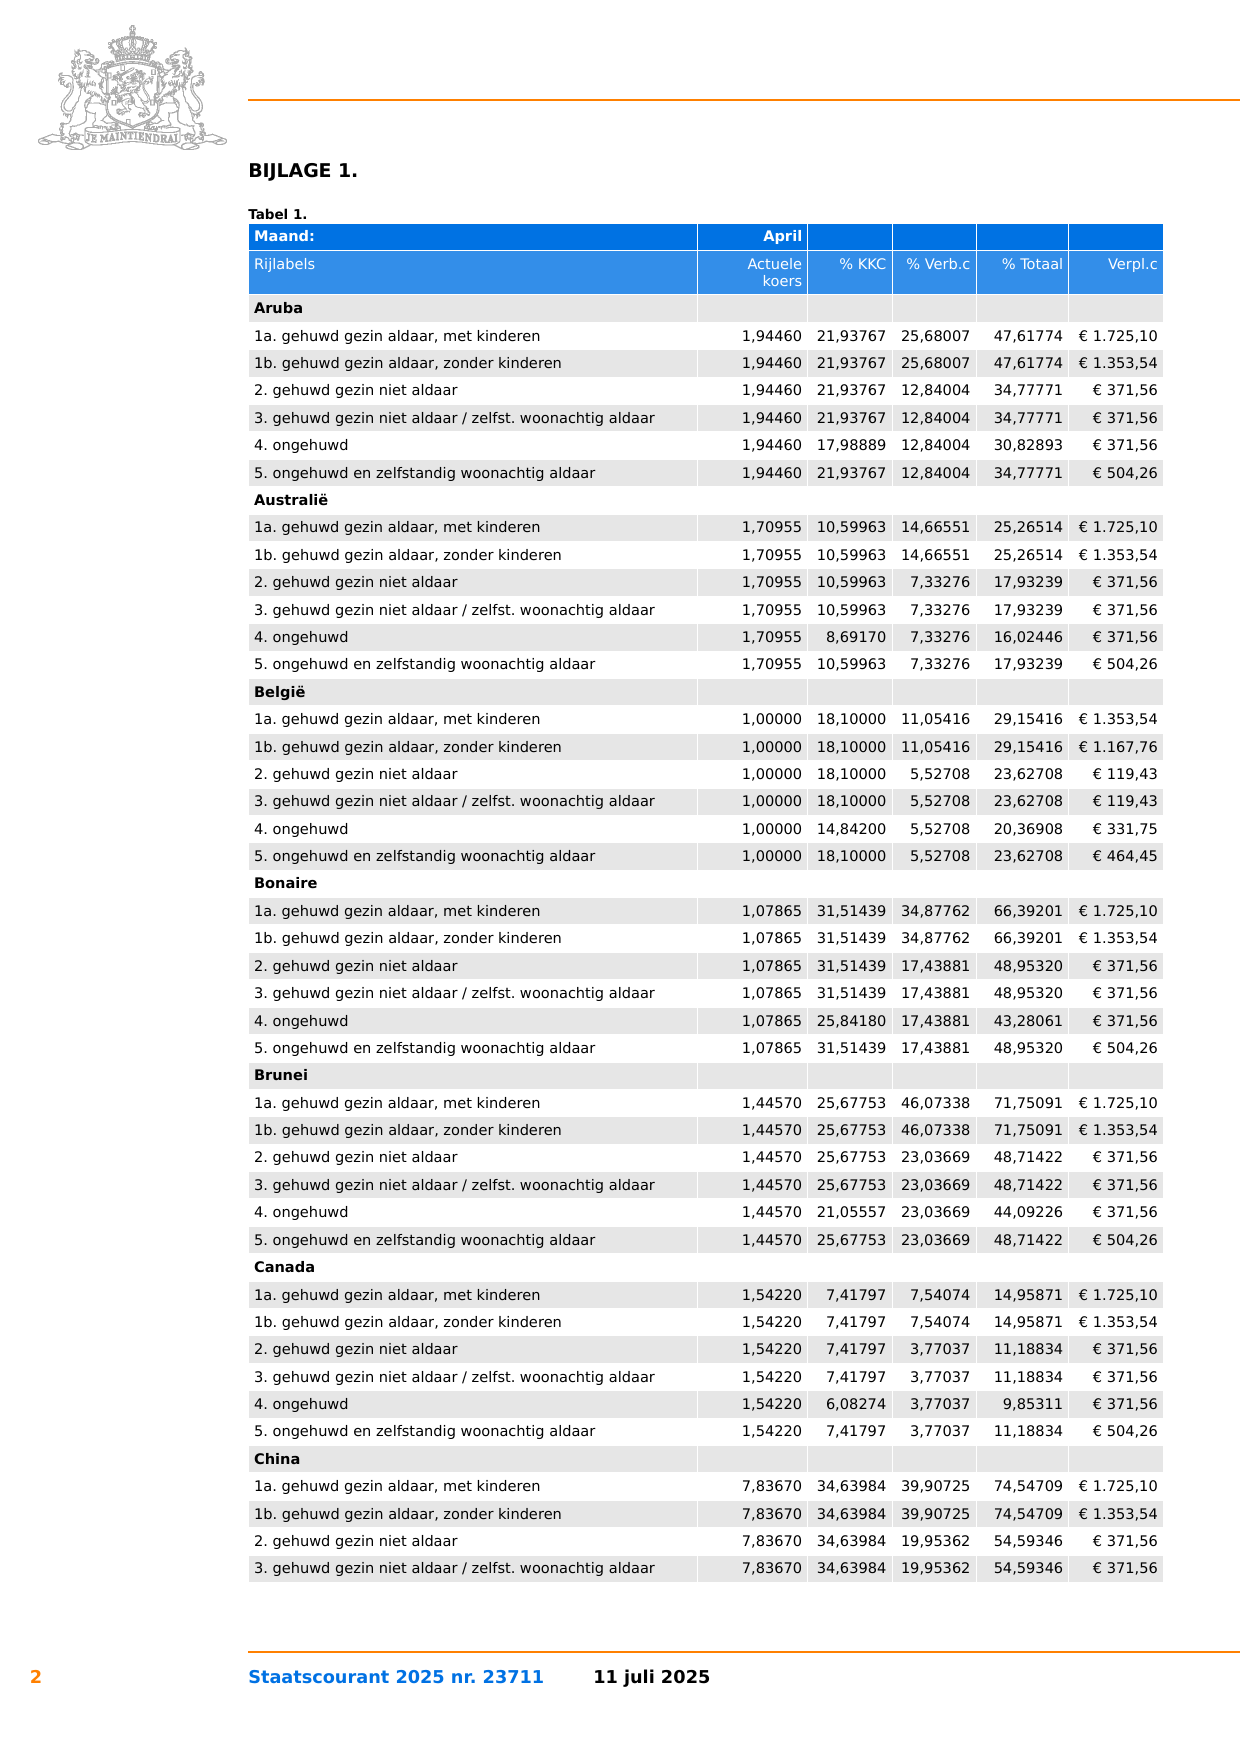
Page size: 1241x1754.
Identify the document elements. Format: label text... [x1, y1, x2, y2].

table_cell € 371,56 [1069, 1200, 1163, 1226]
table_cell [698, 1063, 807, 1089]
table_cell 11,18834 [977, 1364, 1068, 1390]
table_cell 1,70955 [698, 652, 807, 678]
table_cell € 371,56 [1069, 405, 1163, 431]
table_cell [808, 224, 892, 250]
table_cell 7,41797 [808, 1282, 892, 1308]
table_cell 19,95362 [893, 1556, 976, 1582]
table_cell 34,63984 [808, 1528, 892, 1554]
table_cell 11,05416 [893, 706, 976, 733]
table_cell 1,54220 [698, 1309, 807, 1335]
table_cell 21,93767 [808, 350, 892, 377]
table_cell [1069, 487, 1163, 513]
table_cell 1,94460 [698, 433, 807, 459]
table_cell € 371,56 [1069, 1364, 1163, 1390]
table_cell 12,84004 [893, 405, 976, 431]
table_cell 3. gehuwd gezin niet aldaar / zelfst. woonachtig aldaar [249, 405, 697, 431]
table_cell [1069, 1254, 1163, 1281]
table_cell % Totaal [977, 251, 1068, 294]
table_cell 1a. gehuwd gezin aldaar, met kinderen [249, 323, 697, 349]
table_cell [1069, 295, 1163, 322]
table_header Tabel 1. [248, 207, 1163, 223]
table_cell € 119,43 [1069, 789, 1163, 815]
table_cell € 1.725,10 [1069, 323, 1163, 349]
table_cell 16,02446 [977, 624, 1068, 651]
table_cell 11,18834 [977, 1336, 1068, 1363]
table_cell € 504,26 [1069, 1419, 1163, 1445]
table_cell 10,59963 [808, 515, 892, 541]
table_cell 25,68007 [893, 323, 976, 349]
table_cell 1b. gehuwd gezin aldaar, zonder kinderen [249, 734, 697, 760]
table_cell 2. gehuwd gezin niet aldaar [249, 761, 697, 787]
table_cell 25,67753 [808, 1227, 892, 1253]
table_cell € 371,56 [1069, 1556, 1163, 1582]
table_cell € 504,26 [1069, 1227, 1163, 1253]
table_cell 1,44570 [698, 1117, 807, 1144]
table_cell 39,90725 [893, 1474, 976, 1500]
table_cell 14,95871 [977, 1282, 1068, 1308]
table_cell 1b. gehuwd gezin aldaar, zonder kinderen [249, 1501, 697, 1527]
table_cell 3. gehuwd gezin niet aldaar / zelfst. woonachtig aldaar [249, 597, 697, 623]
table_cell 1,70955 [698, 624, 807, 651]
table_cell € 371,56 [1069, 433, 1163, 459]
table_cell [808, 1063, 892, 1089]
table_cell 2. gehuwd gezin niet aldaar [249, 953, 697, 979]
table_cell 29,15416 [977, 706, 1068, 733]
table_cell 8,69170 [808, 624, 892, 651]
table_cell België [249, 679, 697, 705]
table_cell 1,54220 [698, 1364, 807, 1390]
table_cell 1a. gehuwd gezin aldaar, met kinderen [249, 1474, 697, 1500]
table_cell [893, 295, 976, 322]
table_cell 5,52708 [893, 761, 976, 787]
table_cell Actuele koers [698, 251, 807, 294]
table_cell Bonaire [249, 871, 697, 897]
table_cell [893, 871, 976, 897]
table_cell 23,03669 [893, 1200, 976, 1226]
table_cell 1,94460 [698, 350, 807, 377]
table_cell 1,44570 [698, 1227, 807, 1253]
table_cell € 119,43 [1069, 761, 1163, 787]
table_cell 3. gehuwd gezin niet aldaar / zelfst. woonachtig aldaar [249, 1364, 697, 1390]
table_cell [808, 679, 892, 705]
table_cell 7,41797 [808, 1419, 892, 1445]
table_cell 5. ongehuwd en zelfstandig woonachtig aldaar [249, 1419, 697, 1445]
table_cell 17,93239 [977, 597, 1068, 623]
table_cell € 1.353,54 [1069, 1117, 1163, 1144]
table_cell [1069, 1446, 1163, 1472]
table_cell € 371,56 [1069, 1528, 1163, 1554]
table_cell € 1.353,54 [1069, 706, 1163, 733]
table_cell 19,95362 [893, 1528, 976, 1554]
table_cell 3. gehuwd gezin niet aldaar / zelfst. woonachtig aldaar [249, 789, 697, 815]
table_cell € 371,56 [1069, 1172, 1163, 1198]
table_cell 1,44570 [698, 1200, 807, 1226]
table_cell 31,51439 [808, 926, 892, 952]
table_cell 5,52708 [893, 789, 976, 815]
table_cell 7,33276 [893, 652, 976, 678]
table_cell 3. gehuwd gezin niet aldaar / zelfst. woonachtig aldaar [249, 1172, 697, 1198]
table_cell € 1.353,54 [1069, 1309, 1163, 1335]
table_cell € 1.725,10 [1069, 515, 1163, 541]
table_cell [1069, 679, 1163, 705]
table_cell 12,84004 [893, 460, 976, 486]
table_cell 2. gehuwd gezin niet aldaar [249, 1528, 697, 1554]
table_cell [808, 871, 892, 897]
table_cell 7,83670 [698, 1474, 807, 1500]
table_cell 14,84200 [808, 816, 892, 842]
table_cell 34,77771 [977, 460, 1068, 486]
table_cell 31,51439 [808, 980, 892, 1007]
table_cell Canada [249, 1254, 697, 1281]
table_cell € 1.725,10 [1069, 1090, 1163, 1116]
table_cell 1,70955 [698, 569, 807, 596]
table_cell 10,59963 [808, 652, 892, 678]
table_cell Rijlabels [249, 251, 697, 294]
table_cell 48,95320 [977, 980, 1068, 1007]
table_cell 48,71422 [977, 1227, 1068, 1253]
table_cell [808, 1254, 892, 1281]
table_cell 1,44570 [698, 1145, 807, 1171]
table_cell 25,68007 [893, 350, 976, 377]
table_cell 1,70955 [698, 597, 807, 623]
table_cell 4. ongehuwd [249, 433, 697, 459]
table_cell 7,33276 [893, 597, 976, 623]
table_cell 34,63984 [808, 1501, 892, 1527]
table_cell 1,00000 [698, 843, 807, 870]
table_cell [698, 487, 807, 513]
table_cell 74,54709 [977, 1474, 1068, 1500]
table_cell [1069, 871, 1163, 897]
table_cell 21,93767 [808, 460, 892, 486]
table_cell € 371,56 [1069, 1145, 1163, 1171]
table_cell 1,94460 [698, 405, 807, 431]
table_cell 6,08274 [808, 1391, 892, 1418]
table_cell 25,67753 [808, 1145, 892, 1171]
table_cell 20,36908 [977, 816, 1068, 842]
table_cell 4. ongehuwd [249, 1391, 697, 1418]
table_cell 1b. gehuwd gezin aldaar, zonder kinderen [249, 350, 697, 377]
table_cell 34,63984 [808, 1556, 892, 1582]
table_cell 14,66551 [893, 515, 976, 541]
table_cell [977, 1446, 1068, 1472]
table_cell 34,87762 [893, 926, 976, 952]
table_cell 1a. gehuwd gezin aldaar, met kinderen [249, 1282, 697, 1308]
table_cell April [698, 224, 807, 250]
table_cell 3,77037 [893, 1419, 976, 1445]
table_cell 66,39201 [977, 926, 1068, 952]
table_cell 21,05557 [808, 1200, 892, 1226]
table_cell 18,10000 [808, 706, 892, 733]
table_cell 3. gehuwd gezin niet aldaar / zelfst. woonachtig aldaar [249, 980, 697, 1007]
table_cell € 371,56 [1069, 1008, 1163, 1034]
table_cell 39,90725 [893, 1501, 976, 1527]
table_cell 14,66551 [893, 542, 976, 568]
table_cell 3,77037 [893, 1364, 976, 1390]
table_cell 1,07865 [698, 1008, 807, 1034]
table_cell 1b. gehuwd gezin aldaar, zonder kinderen [249, 1309, 697, 1335]
table_cell 12,84004 [893, 378, 976, 404]
table_cell 9,85311 [977, 1391, 1068, 1418]
table_cell 7,54074 [893, 1282, 976, 1308]
table_cell 1,70955 [698, 515, 807, 541]
table_cell € 371,56 [1069, 378, 1163, 404]
table_cell 25,67753 [808, 1090, 892, 1116]
table_cell € 1.725,10 [1069, 1474, 1163, 1500]
table_cell [698, 1254, 807, 1281]
table_cell 31,51439 [808, 953, 892, 979]
table_cell 1,07865 [698, 1035, 807, 1061]
table_cell 71,75091 [977, 1090, 1068, 1116]
table_cell 5,52708 [893, 843, 976, 870]
table_cell 18,10000 [808, 761, 892, 787]
table_cell 34,77771 [977, 405, 1068, 431]
table_cell 25,84180 [808, 1008, 892, 1034]
table_cell 5. ongehuwd en zelfstandig woonachtig aldaar [249, 1035, 697, 1061]
table_cell 1a. gehuwd gezin aldaar, met kinderen [249, 515, 697, 541]
table_cell % KKC [808, 251, 892, 294]
table_cell 2. gehuwd gezin niet aldaar [249, 569, 697, 596]
table_cell [977, 1063, 1068, 1089]
table_cell 74,54709 [977, 1501, 1068, 1527]
table_cell € 1.353,54 [1069, 1501, 1163, 1527]
table_cell 1,07865 [698, 953, 807, 979]
table_cell 1a. gehuwd gezin aldaar, met kinderen [249, 706, 697, 733]
table_cell € 504,26 [1069, 652, 1163, 678]
table_cell [977, 487, 1068, 513]
table_cell 3,77037 [893, 1336, 976, 1363]
table_cell 1b. gehuwd gezin aldaar, zonder kinderen [249, 542, 697, 568]
table_cell 4. ongehuwd [249, 624, 697, 651]
table_cell € 371,56 [1069, 624, 1163, 651]
table_cell 48,71422 [977, 1145, 1068, 1171]
table_cell 29,15416 [977, 734, 1068, 760]
table_cell € 504,26 [1069, 460, 1163, 486]
table_cell € 331,75 [1069, 816, 1163, 842]
table_cell 2. gehuwd gezin niet aldaar [249, 378, 697, 404]
table_cell Aruba [249, 295, 697, 322]
table_cell 71,75091 [977, 1117, 1068, 1144]
table_cell 7,33276 [893, 569, 976, 596]
table_cell 21,93767 [808, 323, 892, 349]
table_cell 23,62708 [977, 843, 1068, 870]
table_cell 17,43881 [893, 1035, 976, 1061]
table_cell [893, 1254, 976, 1281]
table_cell 17,43881 [893, 953, 976, 979]
table_cell 1,94460 [698, 323, 807, 349]
table_cell 1,00000 [698, 734, 807, 760]
table_cell 7,41797 [808, 1309, 892, 1335]
table_cell 25,26514 [977, 515, 1068, 541]
table_cell 23,03669 [893, 1145, 976, 1171]
table_cell [808, 1446, 892, 1472]
table_cell Verpl.c [1069, 251, 1163, 294]
table_cell 34,63984 [808, 1474, 892, 1500]
table_cell 18,10000 [808, 789, 892, 815]
table_cell Brunei [249, 1063, 697, 1089]
table_cell 7,83670 [698, 1528, 807, 1554]
table_cell [698, 871, 807, 897]
table_cell 7,41797 [808, 1336, 892, 1363]
table_cell 1,00000 [698, 706, 807, 733]
table_cell 1b. gehuwd gezin aldaar, zonder kinderen [249, 1117, 697, 1144]
table_cell € 371,56 [1069, 980, 1163, 1007]
picture [38, 25, 227, 150]
table_cell 43,28061 [977, 1008, 1068, 1034]
table_cell 34,77771 [977, 378, 1068, 404]
table_cell [977, 295, 1068, 322]
table_cell € 371,56 [1069, 1391, 1163, 1418]
table_cell 18,10000 [808, 734, 892, 760]
table_cell 1,07865 [698, 926, 807, 952]
table_cell 7,83670 [698, 1501, 807, 1527]
table_cell China [249, 1446, 697, 1472]
table_cell 3,77037 [893, 1391, 976, 1418]
table_cell € 371,56 [1069, 569, 1163, 596]
table_cell 46,07338 [893, 1117, 976, 1144]
table_cell € 1.725,10 [1069, 1282, 1163, 1308]
table_cell [698, 679, 807, 705]
table_cell 25,67753 [808, 1172, 892, 1198]
table_cell 1b. gehuwd gezin aldaar, zonder kinderen [249, 926, 697, 952]
table_cell [893, 487, 976, 513]
table_cell € 1.353,54 [1069, 350, 1163, 377]
table_cell 1,54220 [698, 1282, 807, 1308]
table_cell 3. gehuwd gezin niet aldaar / zelfst. woonachtig aldaar [249, 1556, 697, 1582]
table_cell 1,07865 [698, 898, 807, 924]
table_cell [977, 1254, 1068, 1281]
table_cell Australië [249, 487, 697, 513]
table_cell [893, 1446, 976, 1472]
table_cell 31,51439 [808, 1035, 892, 1061]
table_cell 46,07338 [893, 1090, 976, 1116]
table_cell 1,00000 [698, 761, 807, 787]
table_cell [808, 487, 892, 513]
table_cell 7,54074 [893, 1309, 976, 1335]
table_cell 1,54220 [698, 1391, 807, 1418]
subtitle BIJLAGE 1. [248, 160, 1163, 182]
table_cell 1,94460 [698, 378, 807, 404]
table_cell 54,59346 [977, 1556, 1068, 1582]
table_cell 1,07865 [698, 980, 807, 1007]
table_cell 10,59963 [808, 542, 892, 568]
table_cell [977, 679, 1068, 705]
table_cell 2. gehuwd gezin niet aldaar [249, 1145, 697, 1171]
table_cell 1,54220 [698, 1419, 807, 1445]
table_cell 34,87762 [893, 898, 976, 924]
table_cell 1,70955 [698, 542, 807, 568]
table_cell 48,95320 [977, 953, 1068, 979]
table_cell 1,00000 [698, 789, 807, 815]
table_cell [1069, 224, 1163, 250]
table_cell [977, 871, 1068, 897]
table_cell 17,93239 [977, 652, 1068, 678]
table_cell 5. ongehuwd en zelfstandig woonachtig aldaar [249, 1227, 697, 1253]
table_cell 23,62708 [977, 789, 1068, 815]
table_cell € 464,45 [1069, 843, 1163, 870]
table_cell [698, 1446, 807, 1472]
table_cell 5,52708 [893, 816, 976, 842]
table_cell 10,59963 [808, 569, 892, 596]
table_cell 17,43881 [893, 980, 976, 1007]
table_cell 7,41797 [808, 1364, 892, 1390]
table_cell 21,93767 [808, 405, 892, 431]
table_cell 2. gehuwd gezin niet aldaar [249, 1336, 697, 1363]
table_cell 14,95871 [977, 1309, 1068, 1335]
table_cell 10,59963 [808, 597, 892, 623]
table_cell [977, 224, 1068, 250]
table_cell 25,26514 [977, 542, 1068, 568]
table_cell 47,61774 [977, 350, 1068, 377]
table_cell 21,93767 [808, 378, 892, 404]
table_cell 1,00000 [698, 816, 807, 842]
table_cell 66,39201 [977, 898, 1068, 924]
table_cell 18,10000 [808, 843, 892, 870]
table_cell 4. ongehuwd [249, 816, 697, 842]
table_cell 30,82893 [977, 433, 1068, 459]
table_cell 17,98889 [808, 433, 892, 459]
table_cell 7,33276 [893, 624, 976, 651]
table_cell [893, 224, 976, 250]
table_cell 4. ongehuwd [249, 1008, 697, 1034]
table_cell 47,61774 [977, 323, 1068, 349]
table_cell € 371,56 [1069, 597, 1163, 623]
table_cell 1,54220 [698, 1336, 807, 1363]
table_cell 48,71422 [977, 1172, 1068, 1198]
table_cell 1,44570 [698, 1172, 807, 1198]
table_cell € 504,26 [1069, 1035, 1163, 1061]
table_cell 48,95320 [977, 1035, 1068, 1061]
table_cell 1,94460 [698, 460, 807, 486]
table_cell [893, 679, 976, 705]
table_cell 5. ongehuwd en zelfstandig woonachtig aldaar [249, 652, 697, 678]
table_cell 17,43881 [893, 1008, 976, 1034]
table_cell 5. ongehuwd en zelfstandig woonachtig aldaar [249, 460, 697, 486]
table_cell € 371,56 [1069, 953, 1163, 979]
table_cell [808, 295, 892, 322]
table_cell [1069, 1063, 1163, 1089]
table_cell % Verb.c [893, 251, 976, 294]
table_cell 17,93239 [977, 569, 1068, 596]
table_cell 23,03669 [893, 1172, 976, 1198]
table_cell 54,59346 [977, 1528, 1068, 1554]
table_cell € 1.353,54 [1069, 926, 1163, 952]
table_cell 1a. gehuwd gezin aldaar, met kinderen [249, 1090, 697, 1116]
table_cell € 1.725,10 [1069, 898, 1163, 924]
table_cell 12,84004 [893, 433, 976, 459]
table_cell € 1.353,54 [1069, 542, 1163, 568]
table_cell € 1.167,76 [1069, 734, 1163, 760]
table_cell 1a. gehuwd gezin aldaar, met kinderen [249, 898, 697, 924]
table_cell 7,83670 [698, 1556, 807, 1582]
table_cell 11,05416 [893, 734, 976, 760]
table_cell Maand: [249, 224, 697, 250]
table_cell € 371,56 [1069, 1336, 1163, 1363]
table_cell 44,09226 [977, 1200, 1068, 1226]
table_cell 5. ongehuwd en zelfstandig woonachtig aldaar [249, 843, 697, 870]
table_cell 1,44570 [698, 1090, 807, 1116]
table_cell 25,67753 [808, 1117, 892, 1144]
table_cell 11,18834 [977, 1419, 1068, 1445]
table_cell [893, 1063, 976, 1089]
table_cell [698, 295, 807, 322]
table_cell 23,62708 [977, 761, 1068, 787]
table_cell 23,03669 [893, 1227, 976, 1253]
table_cell 31,51439 [808, 898, 892, 924]
table_cell 4. ongehuwd [249, 1200, 697, 1226]
